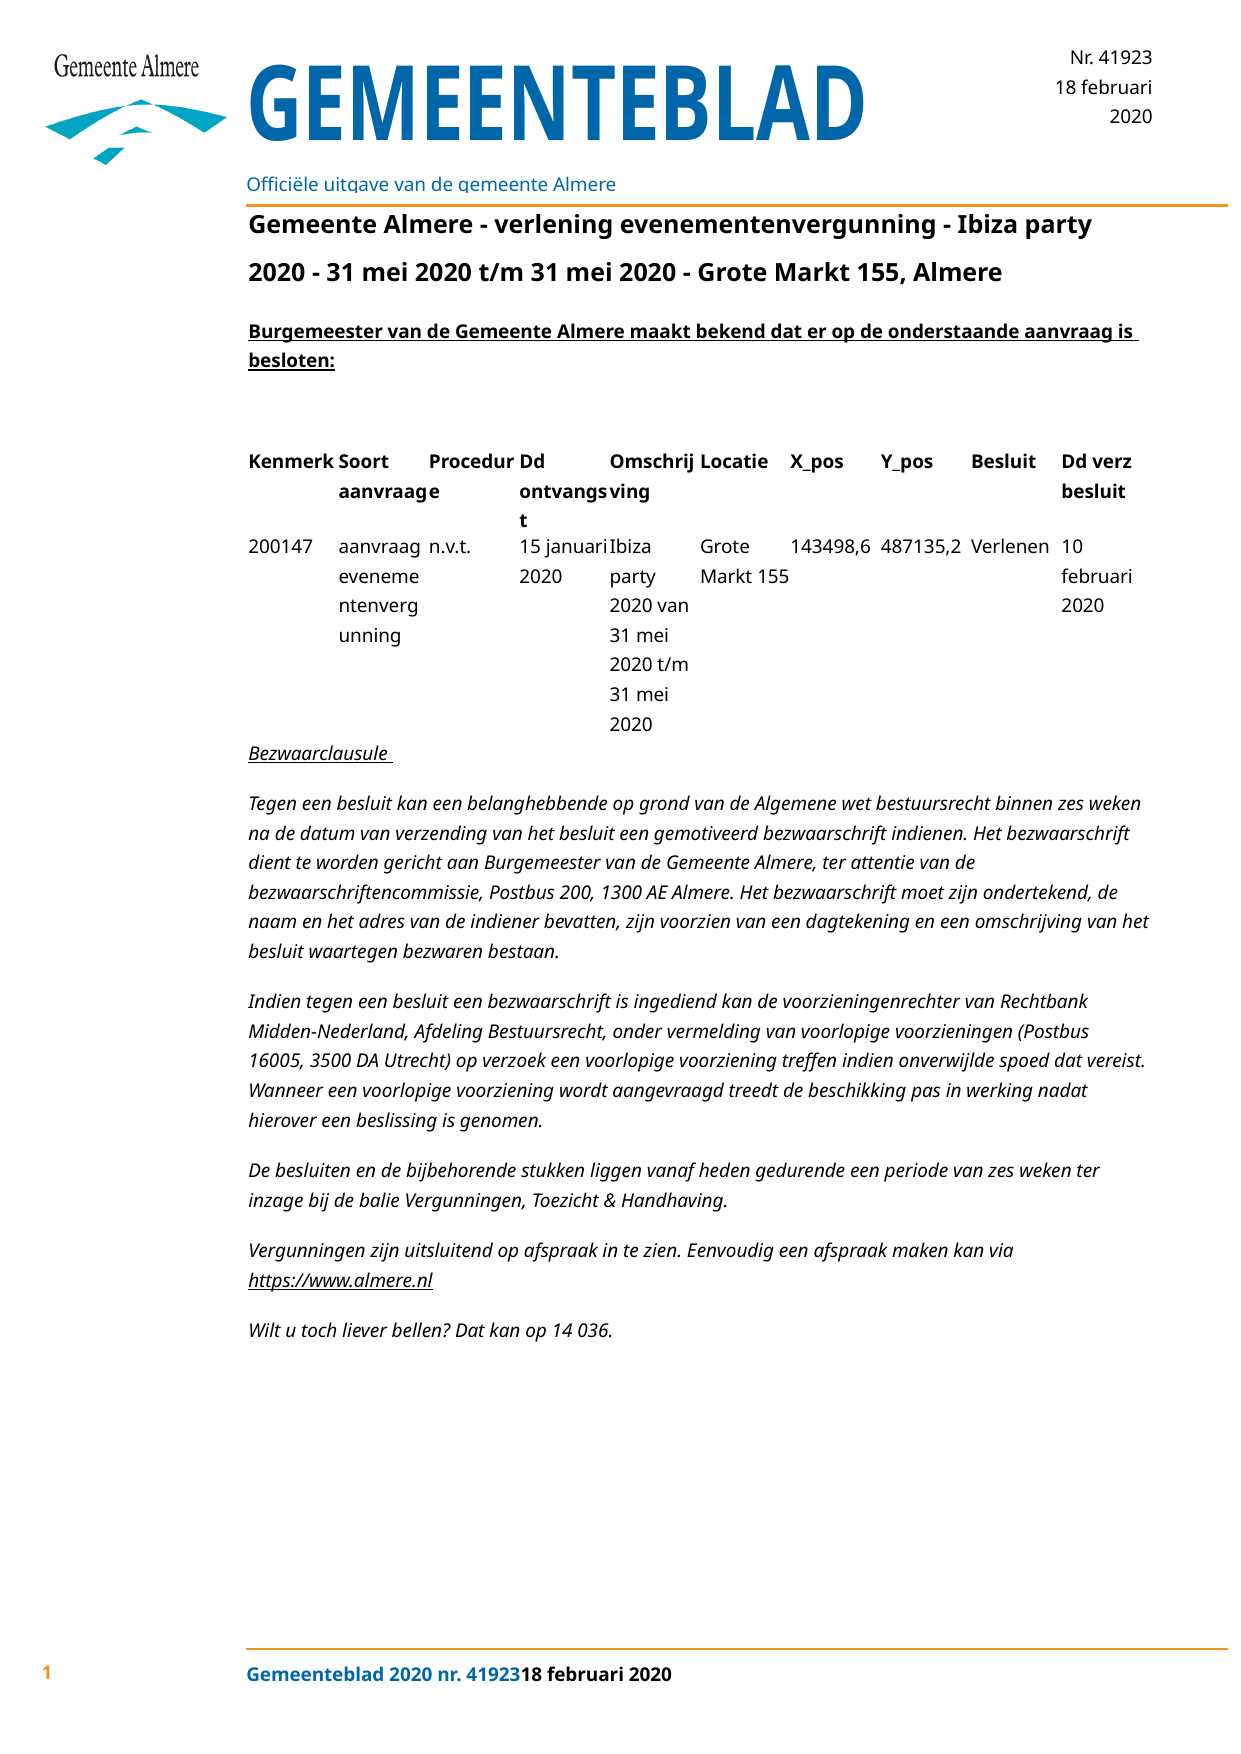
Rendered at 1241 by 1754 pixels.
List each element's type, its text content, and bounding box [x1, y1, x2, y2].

table_cell aanvraag evenementenvergunning [338, 533, 429, 737]
text De besluiten en de bijbehorende stukken liggen vanaf heden gedurende een periode van zes weken ter inzage bij de balie Vergunningen, Toezicht & Handhaving. [248, 1157, 1152, 1213]
table_cell 15 januari 2020 [519, 533, 609, 737]
text Burgemeester van de Gemeente Almere maakt bekend dat er op de onderstaande aanvraag is besloten: [248, 318, 1152, 373]
table_header Locatie [700, 449, 790, 533]
text Gemeente Almere - verlening evenementenvergunning - Ibiza party 2020 - 31 mei 2020 t/m 31 mei 2020 - Grote Markt 155, Almere [248, 207, 1152, 288]
table_header Omschrijving [609, 449, 700, 533]
text Tegen een besluit kan een belanghebbende op grond van de Algemene wet bestuursrecht binnen zes weken na de datum van verzending van het besluit een gemotiveerd bezwaarschrift indienen. Het bezwaarschrift dient te worden gericht aan Burgemeester van de Gemeente Almere, ter attentie van de bezwaarschriftencommissie, Postbus 200, 1300 AE Almere. Het bezwaarschrift moet zijn ondertekend, de naam en het adres van de indiener bevatten, zijn voorzien van een dagtekening en een omschrijving van het besluit waartegen bezwaren bestaan. [248, 790, 1152, 964]
text Bezwaarclausule [248, 740, 1152, 766]
table_header Y_pos [881, 449, 971, 533]
table_cell 10 februari 2020 [1061, 533, 1152, 737]
text Indien tegen een besluit een bezwaarschrift is ingediend kan de voorzieningenrechter van Rechtbank Midden-Nederland, Afdeling Bestuursrecht, onder vermelding van voorlopige voorzieningen (Postbus 16005, 3500 DA Utrecht) op verzoek een voorlopige voorziening treffen indien onverwijlde spoed dat vereist. Wanneer een voorlopige voorziening wordt aangevraagd treedt de beschikking pas in werking nadat hierover een beslissing is genomen. [248, 988, 1152, 1133]
text Vergunningen zijn uitsluitend op afspraak in te zien. Eenvoudig een afspraak maken kan via https://www.almere.nl [248, 1237, 1152, 1293]
table_cell Verlenen [971, 533, 1061, 737]
text Wilt u toch liever bellen? Dat kan op 14 036. [248, 1317, 1152, 1343]
table_header Dd ontvangst [519, 449, 609, 533]
table_header Dd verz besluit [1061, 449, 1152, 533]
table_header Besluit [971, 449, 1061, 533]
table_cell 143498,6 [790, 533, 881, 737]
table_header Kenmerk [248, 449, 338, 533]
table_cell Grote Markt 155 [700, 533, 790, 737]
table_header X_pos [790, 449, 881, 533]
table_header Procedure [429, 449, 519, 533]
table_header Soort aanvraag [338, 449, 429, 533]
table_cell Ibiza party 2020 van 31 mei 2020 t/m 31 mei 2020 [609, 533, 700, 737]
table_cell 200147 [248, 533, 338, 737]
picture [41, 47, 231, 172]
table_cell 487135,2 [881, 533, 971, 737]
table_cell n.v.t. [429, 533, 519, 737]
